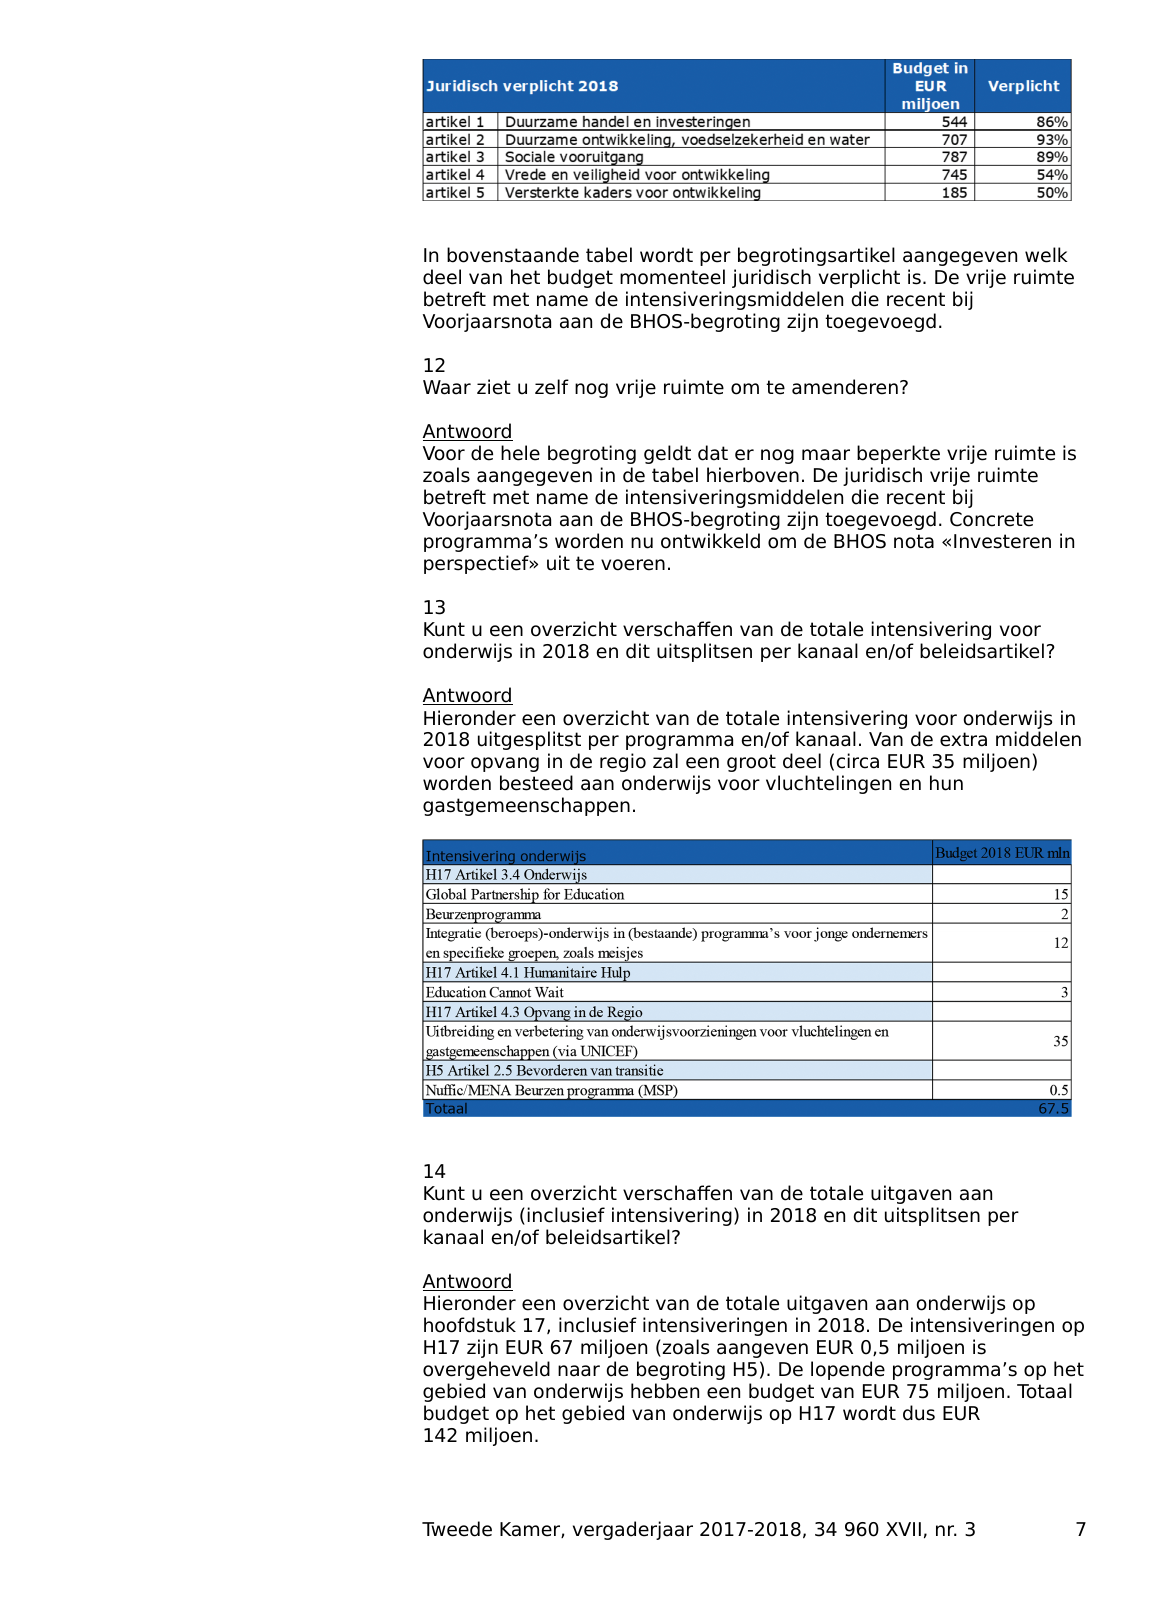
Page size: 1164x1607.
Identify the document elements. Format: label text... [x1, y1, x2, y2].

text Antwoord [422, 685, 1087, 707]
text Waar ziet u zelf nog vrije ruimte om te amenderen? [422, 377, 1087, 399]
text 12 [422, 355, 1087, 377]
text In bovenstaande tabel wordt per begrotingsartikel aangegeven welk deel van het budget momenteel juridisch verplicht is. De vrije ruimte betreft met name de intensiveringsmiddelen die recent bij Voorjaarsnota aan de BHOS-begroting zijn toegevoegd. [422, 245, 1087, 333]
text Hieronder een overzicht van de totale intensivering voor onderwijs in 2018 uitgesplitst per programma en/of kanaal. Van de extra middelen voor opvang in de regio zal een groot deel (circa EUR 35 miljoen) worden besteed aan onderwijs voor vluchtelingen en hun gastgemeenschappen. [422, 707, 1087, 817]
text 13 [422, 597, 1087, 619]
text Voor de hele begroting geldt dat er nog maar beperkte vrije ruimte is zoals aangegeven in de tabel hierboven. De juridisch vrije ruimte betreft met name de intensiveringsmiddelen die recent bij Voorjaarsnota aan de BHOS-begroting zijn toegevoegd. Concrete programma’s worden nu ontwikkeld om de BHOS nota «Investeren in perspectief» uit te voeren. [422, 443, 1087, 575]
picture [422, 59, 1072, 201]
text Kunt u een overzicht verschaffen van de totale intensivering voor onderwijs in 2018 en dit uitsplitsen per kanaal en/of beleidsartikel? [422, 619, 1087, 663]
text Antwoord [422, 1271, 1087, 1293]
picture [422, 839, 1072, 1117]
text Kunt u een overzicht verschaffen van de totale uitgaven aan onderwijs (inclusief intensivering) in 2018 en dit uitsplitsen per kanaal en/of beleidsartikel? [422, 1183, 1087, 1249]
text 14 [422, 1161, 1087, 1183]
text Antwoord [422, 421, 1087, 443]
text Hieronder een overzicht van de totale uitgaven aan onderwijs op hoofdstuk 17, inclusief intensiveringen in 2018. De intensiveringen op H17 zijn EUR 67 miljoen (zoals aangeven EUR 0,5 miljoen is overgeheveld naar de begroting H5). De lopende programma’s op het gebied van onderwijs hebben een budget van EUR 75 miljoen. Totaal budget op het gebied van onderwijs op H17 wordt dus EUR 142 miljoen. [422, 1293, 1087, 1447]
